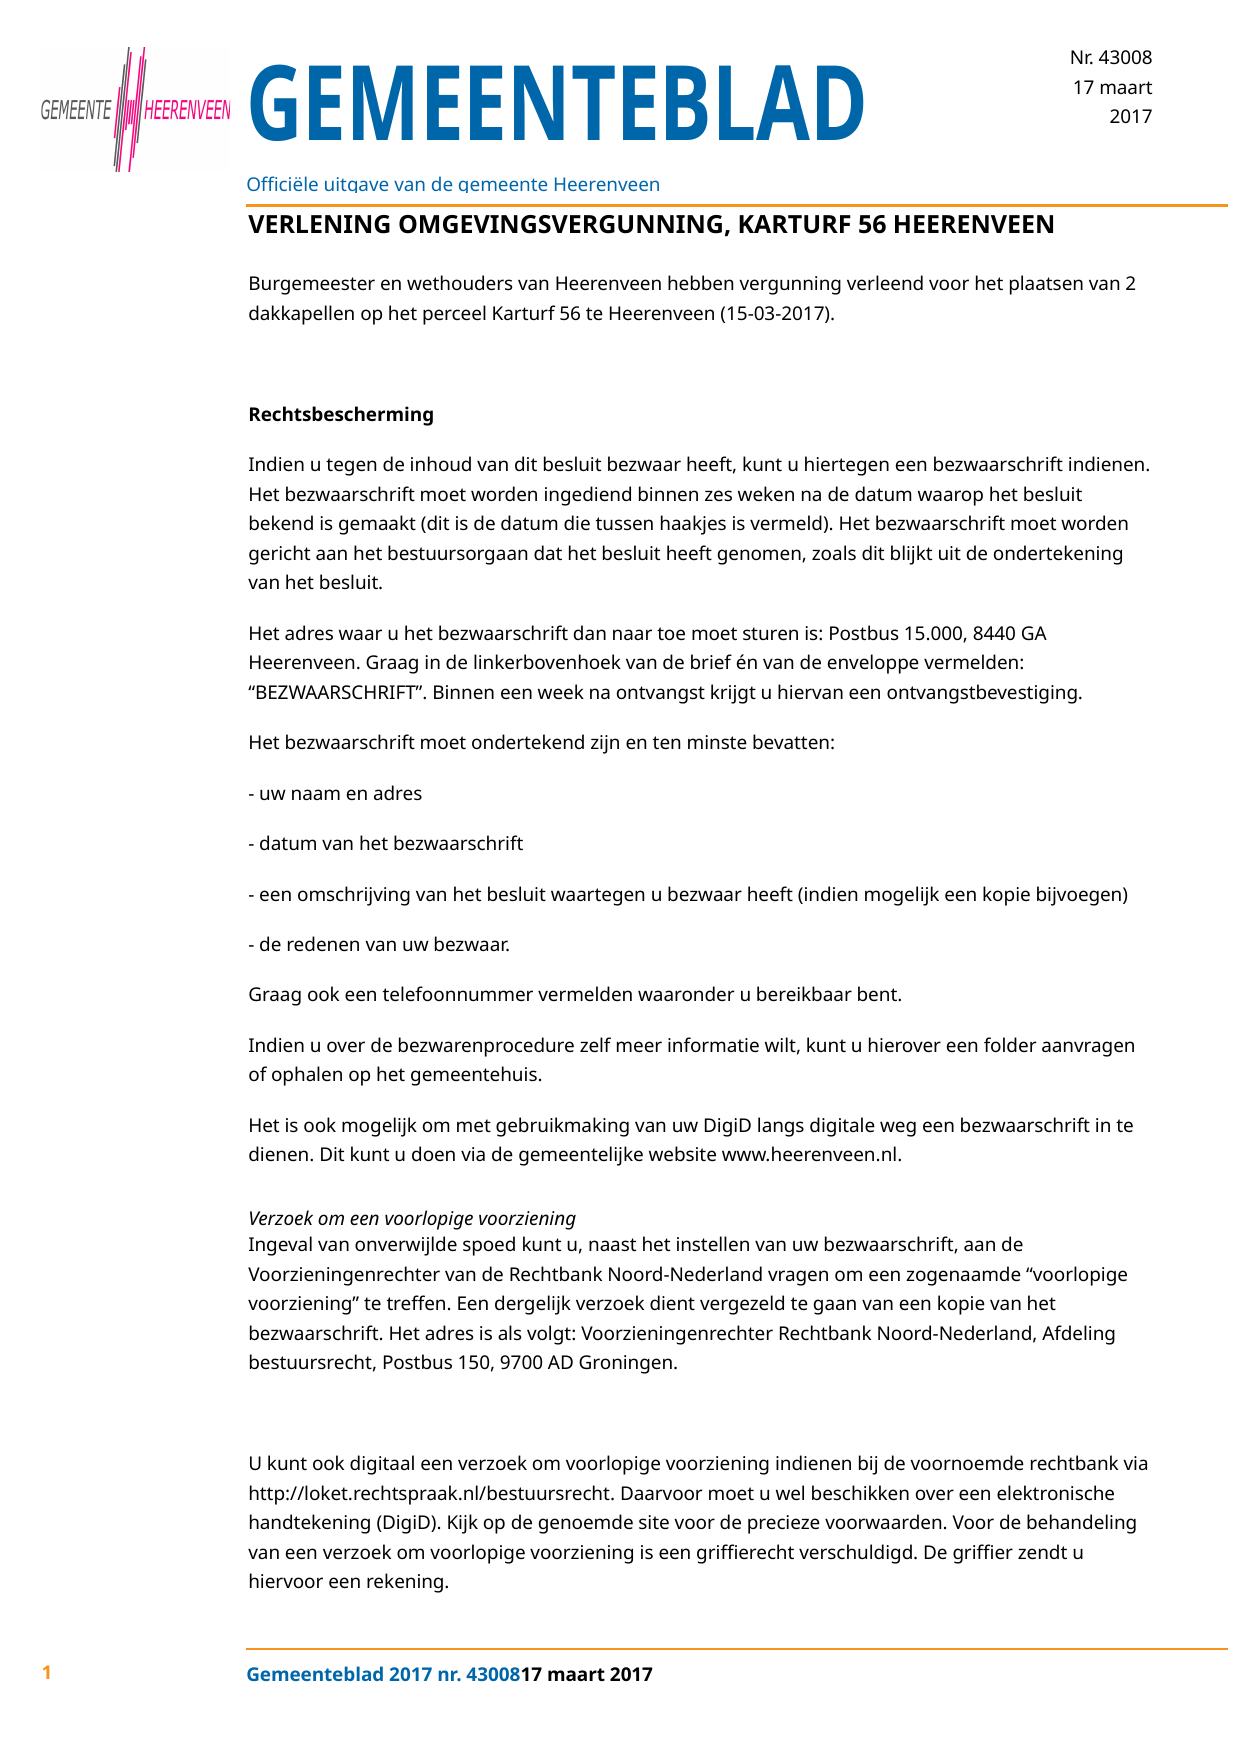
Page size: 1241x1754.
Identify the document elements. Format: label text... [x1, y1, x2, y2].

text Verzoek om een voorlopige voorziening [248, 1206, 1152, 1231]
text Indien u tegen de inhoud van dit besluit bezwaar heeft, kunt u hiertegen een bezwaarschrift indienen. Het bezwaarschrift moet worden ingediend binnen zes weken na de datum waarop het besluit bekend is gemaakt (dit is de datum die tussen haakjes is vermeld). Het bezwaarschrift moet worden gericht aan het bestuursorgaan dat het besluit heeft genomen, zoals dit blijkt uit de ondertekening van het besluit. [248, 451, 1152, 595]
text Het adres waar u het bezwaarschrift dan naar toe moet sturen is: Postbus 15.000, 8440 GA Heerenveen. Graag in de linkerbovenhoek van de brief én van de enveloppe vermelden: “BEZWAARSCHRIFT”. Binnen een week na ontvangst krijgt u hiervan een ontvangstbevestiging. [248, 620, 1152, 705]
text - de redenen van uw bezwaar. [248, 931, 1152, 957]
text Het is ook mogelijk om met gebruikmaking van uw DigiD langs digitale weg een bezwaarschrift in te dienen. Dit kunt u doen via de gemeentelijke website www.heerenveen.nl. [248, 1112, 1152, 1167]
text VERLENING OMGEVINGSVERGUNNING, KARTURF 56 HEERENVEEN [248, 207, 1152, 241]
text Indien u over de bezwarenprocedure zelf meer informatie wilt, kunt u hierover een folder aanvragen of ophalen op het gemeentehuis. [248, 1032, 1152, 1087]
text - datum van het bezwaarschrift [248, 830, 1152, 856]
text U kunt ook digitaal een verzoek om voorlopige voorziening indienen bij de voornoemde rechtbank via http://loket.rechtspraak.nl/bestuursrecht. Daarvoor moet u wel beschikken over een elektronische handtekening (DigiD). Kijk op de genoemde site voor de precieze voorwaarden. Voor de behandeling van een verzoek om voorlopige voorziening is een griffierecht verschuldigd. De griffier zendt u hiervoor een rekening. [248, 1450, 1152, 1594]
text Burgemeester en wethouders van Heerenveen hebben vergunning verleend voor het plaatsen van 2 dakkapellen op het perceel Karturf 56 te Heerenveen (15-03-2017). [248, 270, 1152, 326]
text Rechtsbescherming [248, 401, 1152, 426]
text Het bezwaarschrift moet ondertekend zijn en ten minste bevatten: [248, 729, 1152, 755]
text Graag ook een telefoonnummer vermelden waaronder u bereikbaar bent. [248, 982, 1152, 1007]
text - een omschrijving van het besluit waartegen u bezwaar heeft (indien mogelijk een kopie bijvoegen) [248, 881, 1152, 906]
picture [41, 47, 231, 172]
text - uw naam en adres [248, 780, 1152, 806]
text Ingeval van onverwijlde spoed kunt u, naast het instellen van uw bezwaarschrift, aan de Voorzieningenrechter van de Rechtbank Noord-Nederland vragen om een zogenaamde “voorlopige voorziening” te treffen. Een dergelijk verzoek dient vergezeld te gaan van een kopie van het bezwaarschrift. Het adres is als volgt: Voorzieningenrechter Rechtbank Noord-Nederland, Afdeling bestuursrecht, Postbus 150, 9700 AD Groningen. [248, 1231, 1152, 1375]
